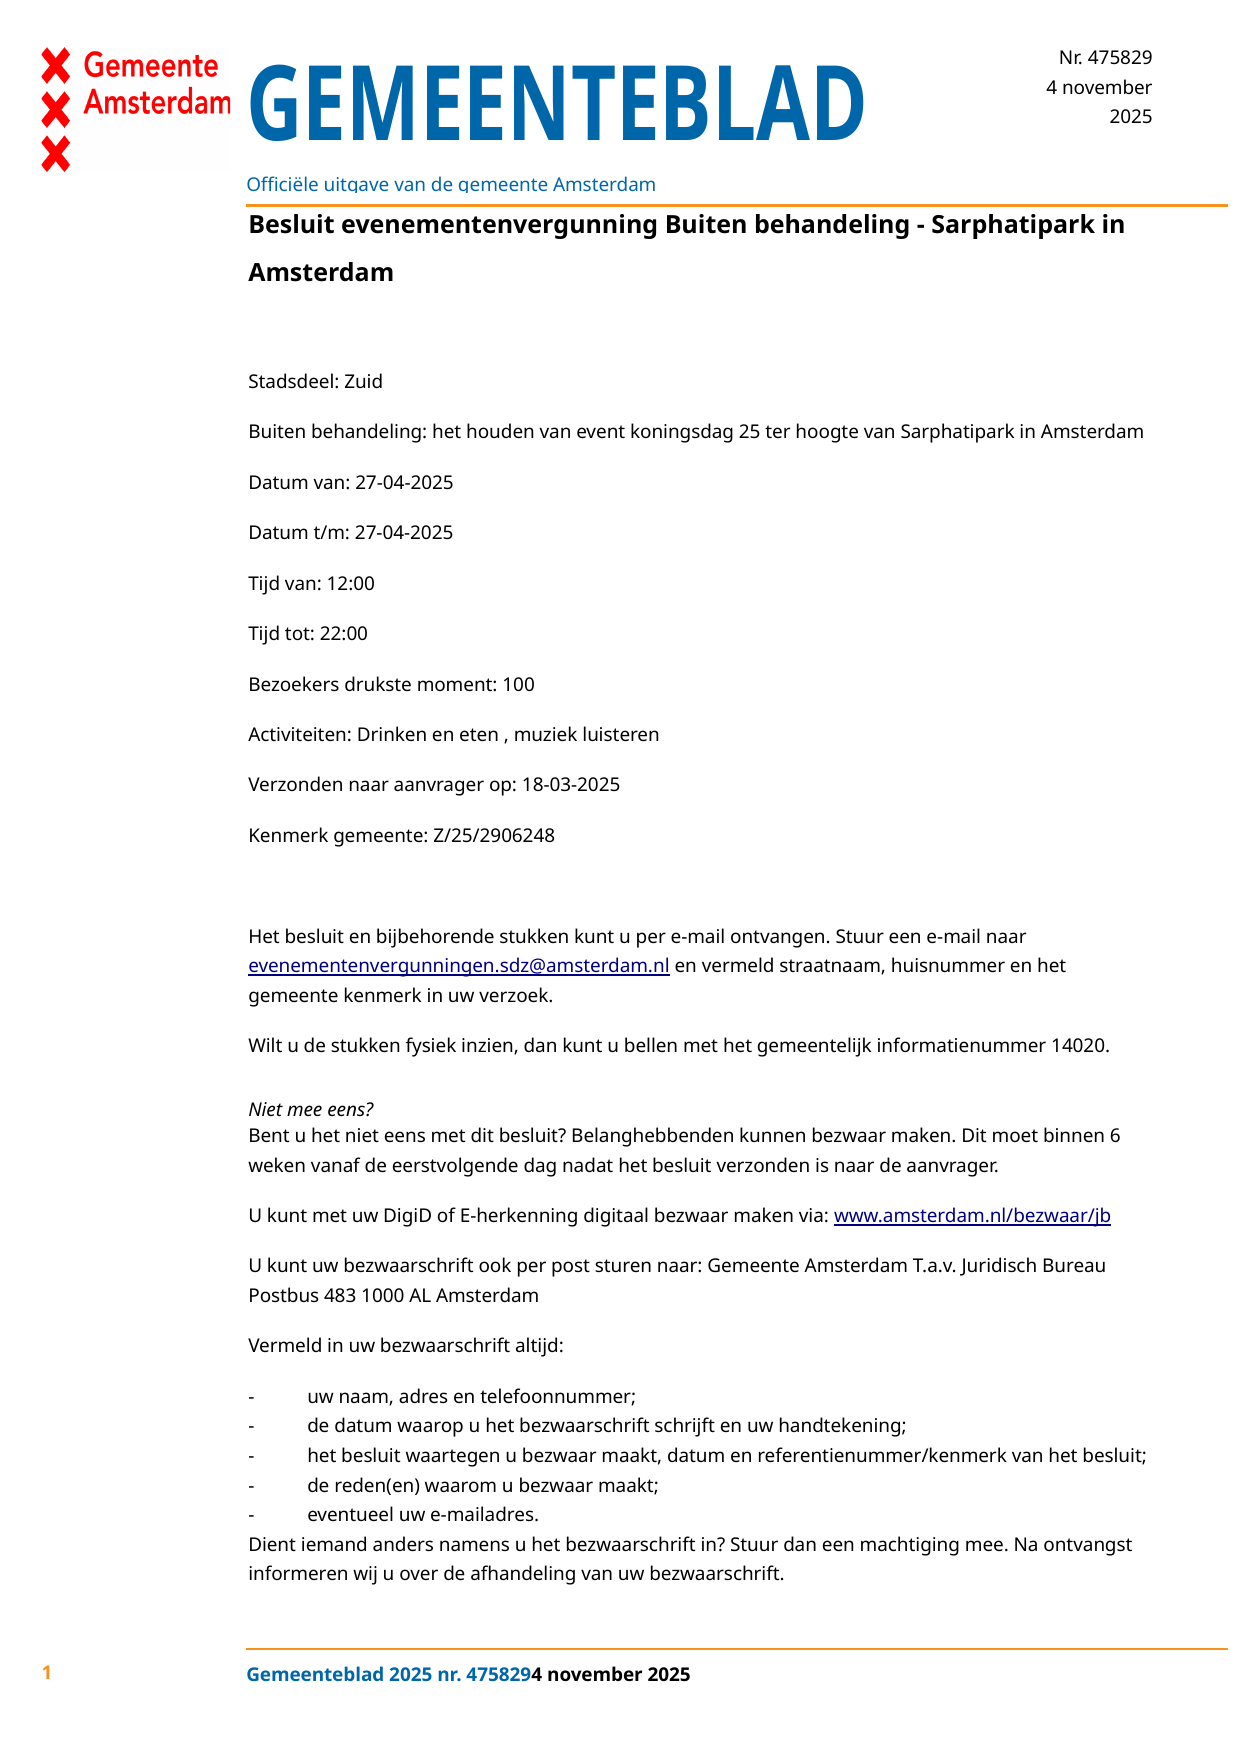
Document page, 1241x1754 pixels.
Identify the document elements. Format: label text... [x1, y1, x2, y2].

text Wilt u de stukken fysiek inzien, dan kunt u bellen met het gemeentelijk informatienummer 14020. [248, 1032, 1152, 1058]
text Buiten behandeling: het houden van event koningsdag 25 ter hoogte van Sarphatipark in Amsterdam [248, 419, 1152, 444]
text Kenmerk gemeente: Z/25/2906248 [248, 822, 1152, 848]
text U kunt uw bezwaarschrift ook per post sturen naar: Gemeente Amsterdam T.a.v. Juridisch Bureau Postbus 483 1000 AL Amsterdam [248, 1253, 1152, 1308]
text Vermeld in uw bezwaarschrift altijd: [248, 1333, 1152, 1358]
text Bezoekers drukste moment: 100 [248, 671, 1152, 697]
text Het besluit en bijbehorende stukken kunt u per e-mail ontvangen. Stuur een e-mail naar evenementenvergunningen.sdz@amsterdam.nl en vermeld straatnaam, huisnummer en het gemeente kenmerk in uw verzoek. [248, 923, 1152, 1008]
list de reden(en) waarom u bezwaar maakt; [248, 1472, 1152, 1497]
text Datum van: 27-04-2025 [248, 469, 1152, 495]
text Activiteiten: Drinken en eten , muziek luisteren [248, 721, 1152, 747]
text Datum t/m: 27-04-2025 [248, 519, 1152, 545]
text Besluit evenementenvergunning Buiten behandeling - Sarphatipark in Amsterdam [248, 207, 1152, 288]
text Stadsdeel: Zuid [248, 368, 1152, 394]
list uw naam, adres en telefoonnummer; [248, 1383, 1152, 1409]
list de datum waarop u het bezwaarschrift schrijft en uw handtekening; [248, 1413, 1152, 1438]
text Tijd van: 12:00 [248, 570, 1152, 596]
text Dient iemand anders namens u het bezwaarschrift in? Stuur dan een machtiging mee. Na ontvangst informeren wij u over de afhandeling van uw bezwaarschrift. [248, 1531, 1152, 1586]
text Tijd tot: 22:00 [248, 620, 1152, 646]
text Bent u het niet eens met dit besluit? Belanghebbenden kunnen bezwaar maken. Dit moet binnen 6 weken vanaf de eerstvolgende dag nadat het besluit verzonden is naar de aanvrager. [248, 1122, 1152, 1177]
text Verzonden naar aanvrager op: 18-03-2025 [248, 772, 1152, 797]
picture [41, 47, 231, 172]
text Niet mee eens? [248, 1096, 1152, 1122]
list eventueel uw e-mailadres. [248, 1501, 1152, 1527]
text U kunt met uw DigiD of E-herkenning digitaal bezwaar maken via: www.amsterdam.nl/bezwaar/jb [248, 1202, 1152, 1228]
list het besluit waartegen u bezwaar maakt, datum en referentienummer/kenmerk van het besluit; [248, 1442, 1152, 1468]
